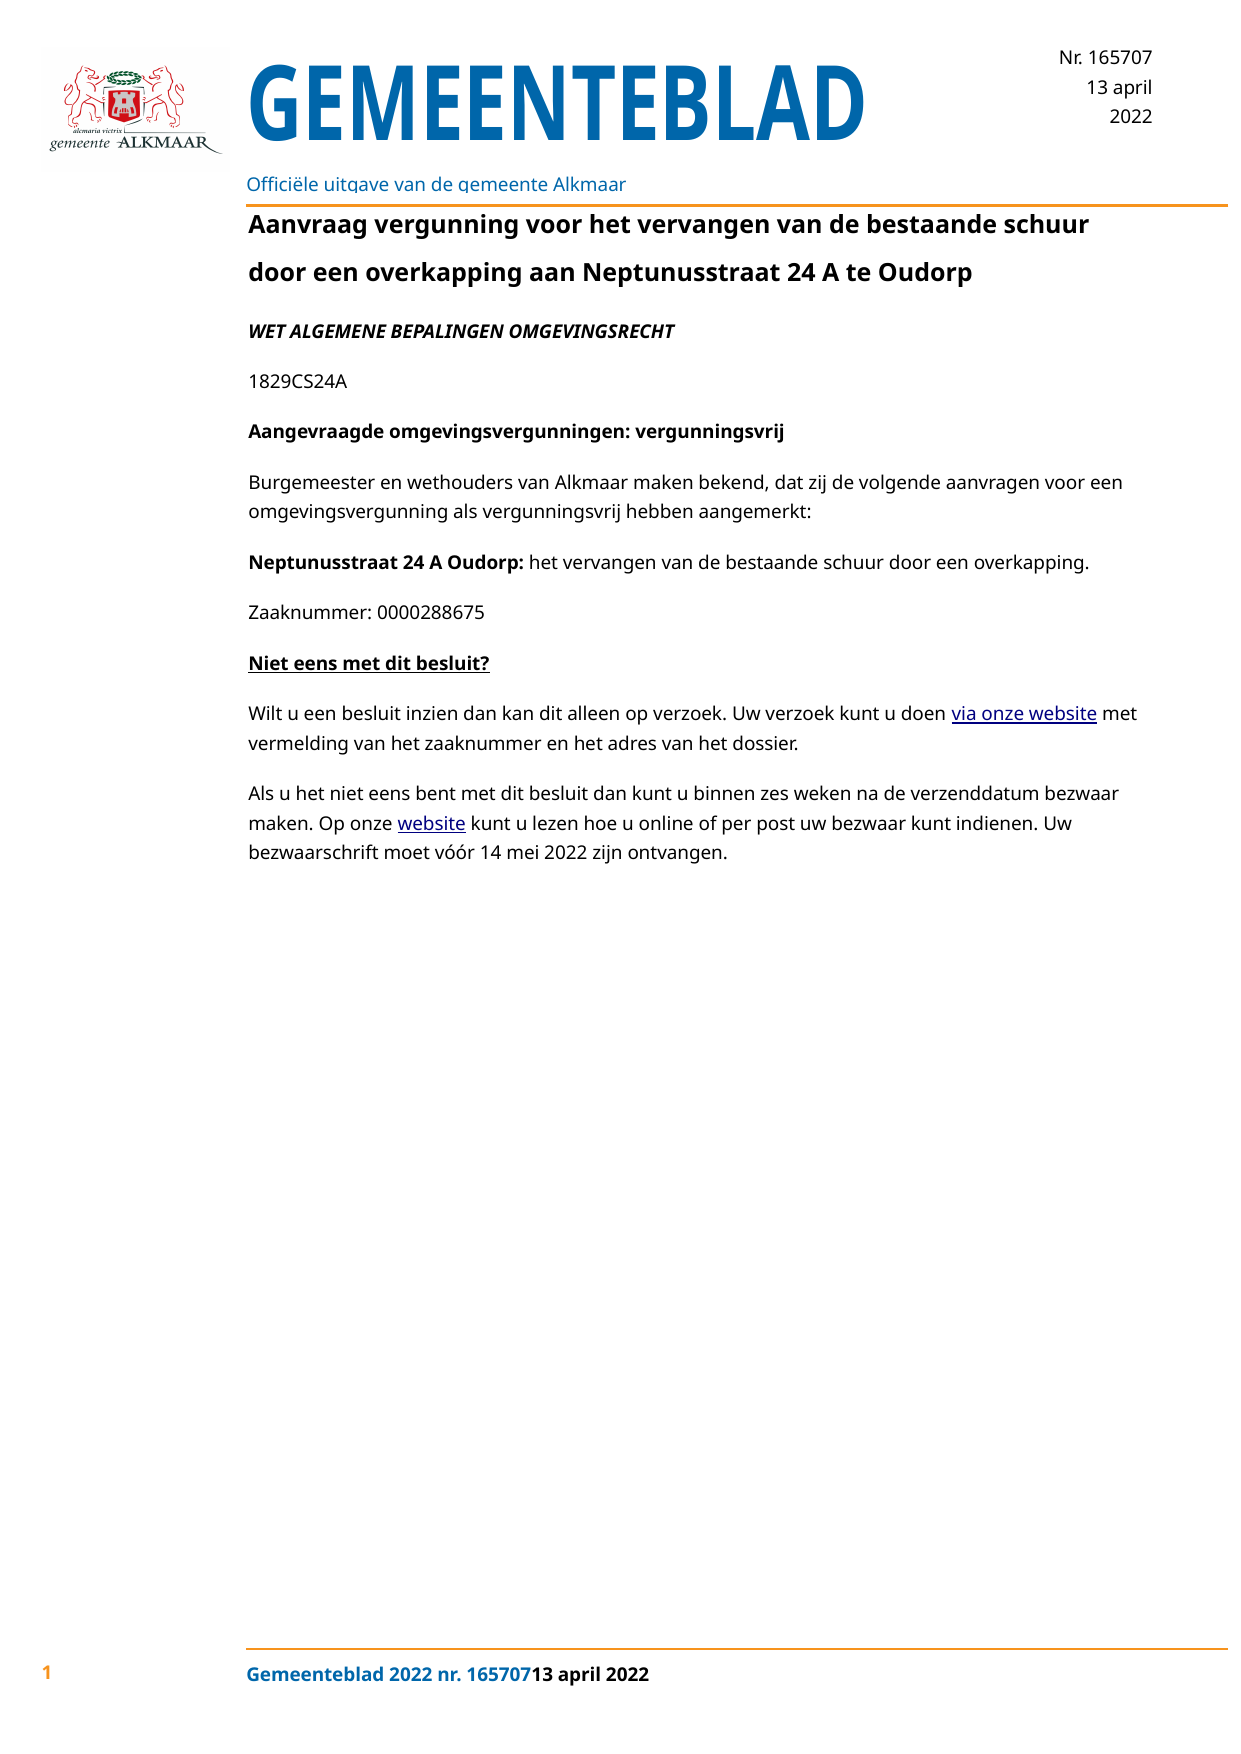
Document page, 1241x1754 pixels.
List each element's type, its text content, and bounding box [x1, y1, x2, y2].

text Burgemeester en wethouders van Alkmaar maken bekend, dat zij de volgende aanvragen voor een omgevingsvergunning als vergunningsvrij hebben aangemerkt: [248, 469, 1152, 524]
text Aanvraag vergunning voor het vervangen van de bestaande schuur door een overkapping aan Neptunusstraat 24 A te Oudorp [248, 207, 1152, 288]
text Zaaknummer: 0000288675 [248, 599, 1152, 625]
text Niet eens met dit besluit? [248, 650, 1152, 676]
text Aangevraagde omgevingsvergunningen: vergunningsvrij [248, 419, 1152, 444]
picture [41, 47, 231, 172]
text Wilt u een besluit inzien dan kan dit alleen op verzoek. Uw verzoek kunt u doen via onze website met vermelding van het zaaknummer en het adres van het dossier. [248, 700, 1152, 756]
text WET ALGEMENE BEPALINGEN OMGEVINGSRECHT [248, 318, 1152, 344]
text Als u het niet eens bent met dit besluit dan kunt u binnen zes weken na de verzenddatum bezwaar maken. Op onze website kunt u lezen hoe u online of per post uw bezwaar kunt indienen. Uw bezwaarschrift moet vóór 14 mei 2022 zijn ontvangen. [248, 780, 1152, 865]
text 1829CS24A [248, 368, 1152, 394]
text Neptunusstraat 24 A Oudorp: het vervangen van de bestaande schuur door een overkapping. [248, 549, 1152, 575]
